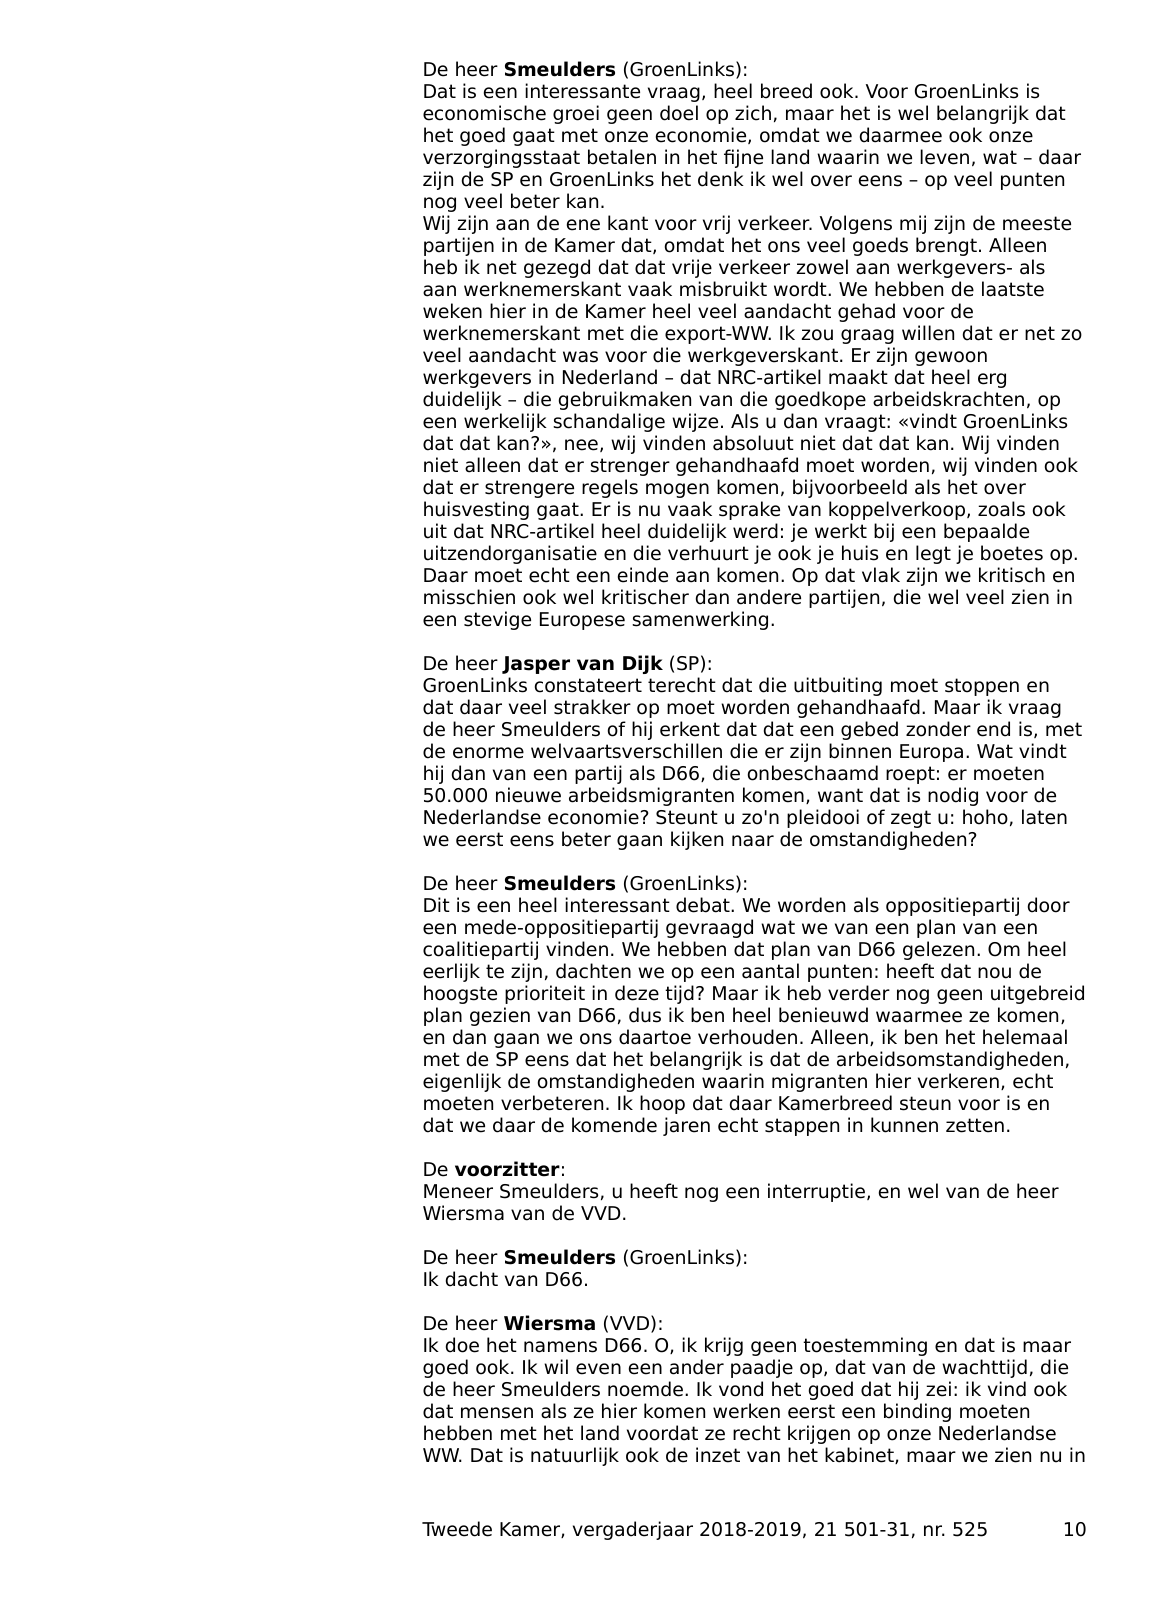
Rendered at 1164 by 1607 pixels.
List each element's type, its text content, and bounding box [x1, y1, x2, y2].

text Dat is een interessante vraag, heel breed ook. Voor GroenLinks is economische groei geen doel op zich, maar het is wel belangrijk dat het goed gaat met onze economie, omdat we daarmee ook onze verzorgingsstaat betalen in het fijne land waarin we leven, wat – daar zijn de SP en GroenLinks het denk ik wel over eens – op veel punten nog veel beter kan. [422, 81, 1087, 213]
text GroenLinks constateert terecht dat die uitbuiting moet stoppen en dat daar veel strakker op moet worden gehandhaafd. Maar ik vraag de heer Smeulders of hij erkent dat dat een gebed zonder end is, met de enorme welvaartsverschillen die er zijn binnen Europa. Wat vindt hij dan van een partij als D66, die onbeschaamd roept: er moeten 50.000 nieuwe arbeidsmigranten komen, want dat is nodig voor de Nederlandse economie? Steunt u zo'n pleidooi of zegt u: hoho, laten we eerst eens beter gaan kijken naar de omstandigheden? [422, 675, 1087, 851]
text De heer Smeulders (GroenLinks): [422, 873, 1087, 895]
text De heer Smeulders (GroenLinks): [422, 59, 1087, 81]
text De heer Smeulders (GroenLinks): [422, 1247, 1087, 1269]
text Ik doe het namens D66. O, ik krijg geen toestemming en dat is maar goed ook. Ik wil even een ander paadje op, dat van de wachttijd, die de heer Smeulders noemde. Ik vond het goed dat hij zei: ik vind ook dat mensen als ze hier komen werken eerst een binding moeten hebben met het land voordat ze recht krijgen op onze Nederlandse WW. Dat is natuurlijk ook de inzet van het kabinet, maar we zien nu in [422, 1335, 1087, 1467]
text Meneer Smeulders, u heeft nog een interruptie, en wel van de heer Wiersma van de VVD. [422, 1181, 1087, 1224]
text De voorzitter: [422, 1159, 1087, 1181]
text De heer Wiersma (VVD): [422, 1313, 1087, 1335]
text De heer Jasper van Dijk (SP): [422, 653, 1087, 675]
text Dit is een heel interessant debat. We worden als oppositiepartij door een mede-oppositiepartij gevraagd wat we van een plan van een coalitiepartij vinden. We hebben dat plan van D66 gelezen. Om heel eerlijk te zijn, dachten we op een aantal punten: heeft dat nou de hoogste prioriteit in deze tijd? Maar ik heb verder nog geen uitgebreid plan gezien van D66, dus ik ben heel benieuwd waarmee ze komen, en dan gaan we ons daartoe verhouden. Alleen, ik ben het helemaal met de SP eens dat het belangrijk is dat de arbeidsomstandigheden, eigenlijk de omstandigheden waarin migranten hier verkeren, echt moeten verbeteren. Ik hoop dat daar Kamerbreed steun voor is en dat we daar de komende jaren echt stappen in kunnen zetten. [422, 895, 1087, 1136]
text Wij zijn aan de ene kant voor vrij verkeer. Volgens mij zijn de meeste partijen in de Kamer dat, omdat het ons veel goeds brengt. Alleen heb ik net gezegd dat dat vrije verkeer zowel aan werkgevers- als aan werknemerskant vaak misbruikt wordt. We hebben de laatste weken hier in de Kamer heel veel aandacht gehad voor de werknemerskant met die export-WW. Ik zou graag willen dat er net zo veel aandacht was voor die werkgeverskant. Er zijn gewoon werkgevers in Nederland – dat NRC-artikel maakt dat heel erg duidelijk – die gebruikmaken van die goedkope arbeidskrachten, op een werkelijk schandalige wijze. Als u dan vraagt: «vindt GroenLinks dat dat kan?», nee, wij vinden absoluut niet dat dat kan. Wij vinden niet alleen dat er strenger gehandhaafd moet worden, wij vinden ook dat er strengere regels mogen komen, bijvoorbeeld als het over huisvesting gaat. Er is nu vaak sprake van koppelverkoop, zoals ook uit dat NRC-artikel heel duidelijk werd: je werkt bij een bepaalde uitzendorganisatie en die verhuurt je ook je huis en legt je boetes op. Daar moet echt een einde aan komen. Op dat vlak zijn we kritisch en misschien ook wel kritischer dan andere partijen, die wel veel zien in een stevige Europese samenwerking. [422, 213, 1087, 631]
text Ik dacht van D66. [422, 1269, 1087, 1291]
